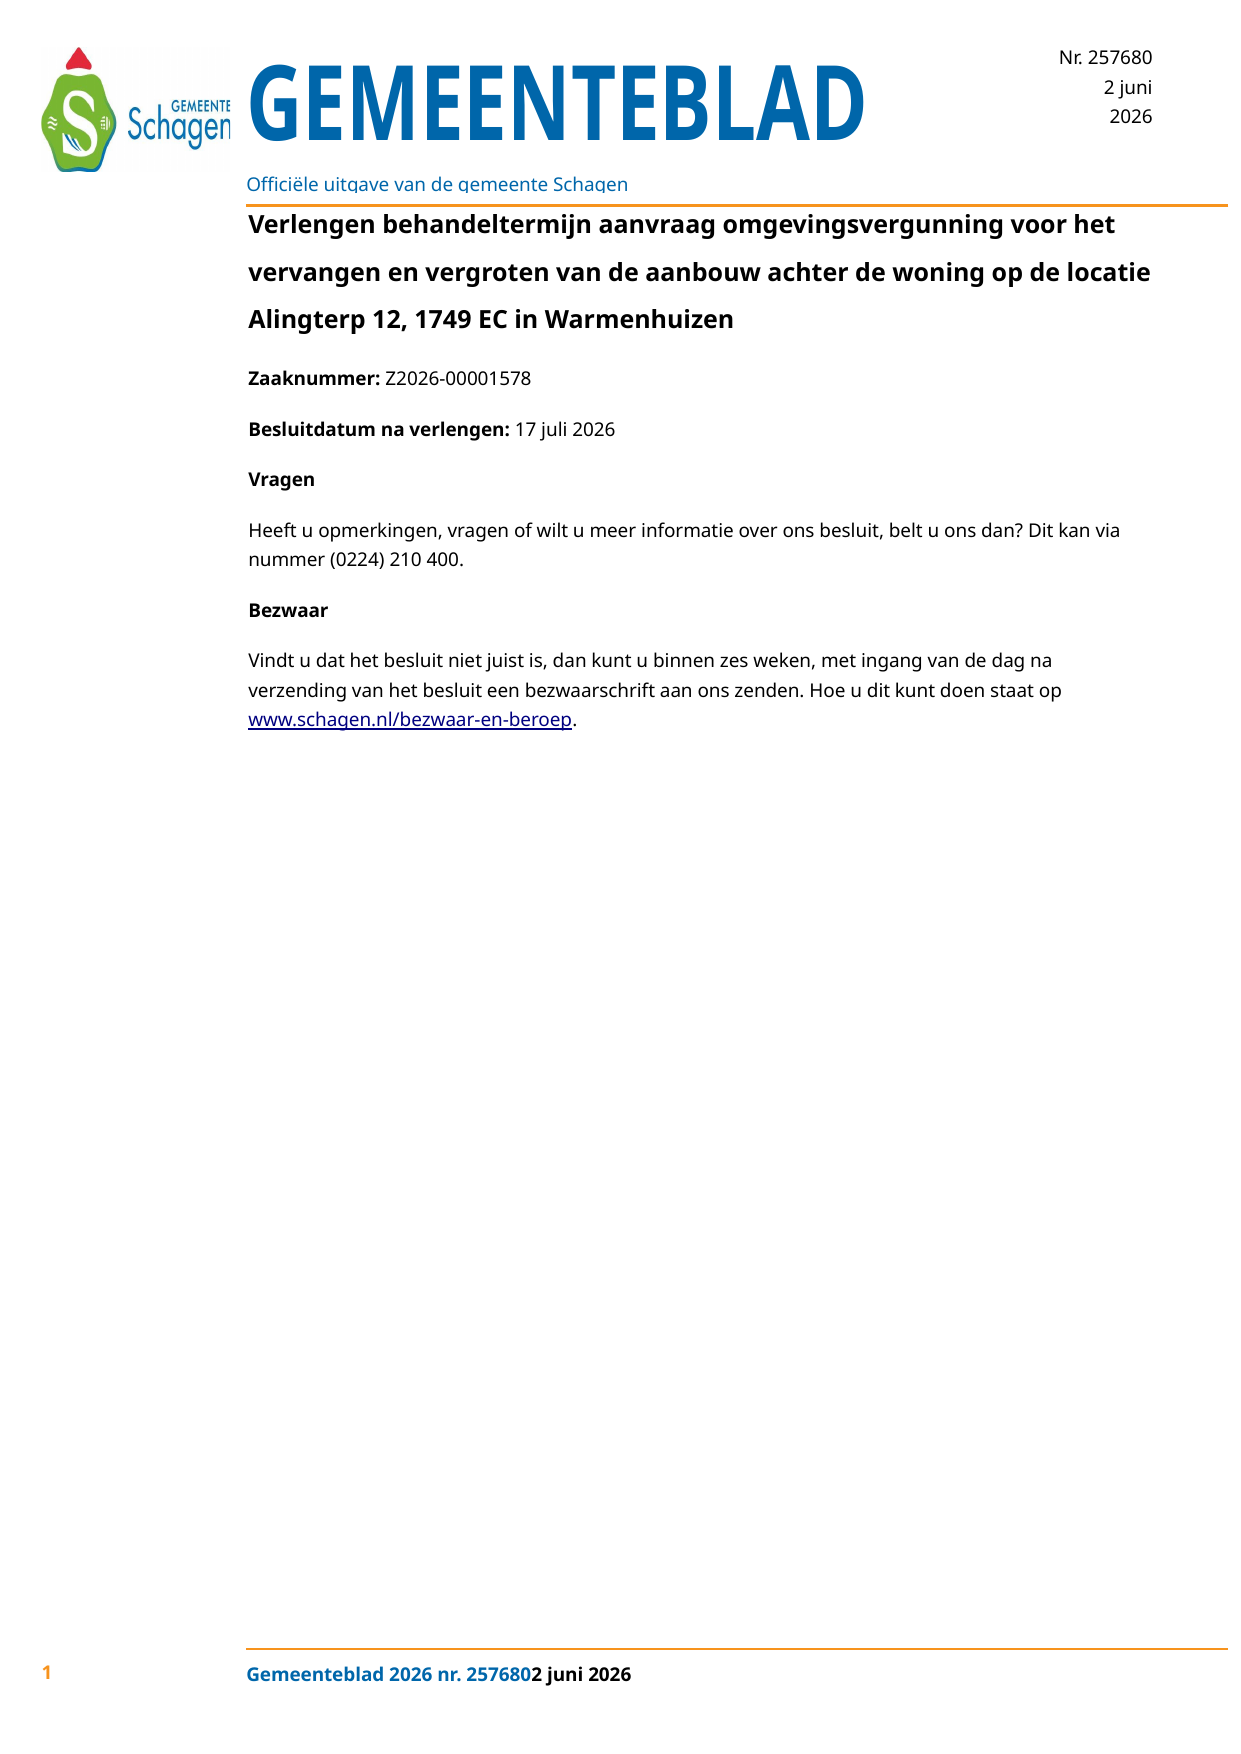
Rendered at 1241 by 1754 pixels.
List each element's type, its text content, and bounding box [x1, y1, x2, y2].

text Bezwaar [248, 597, 1152, 622]
text Vindt u dat het besluit niet juist is, dan kunt u binnen zes weken, met ingang van de dag na verzending van het besluit een bezwaarschrift aan ons zenden. Hoe u dit kunt doen staat op www.schagen.nl/bezwaar-en-beroep. [248, 647, 1152, 732]
text Heeft u opmerkingen, vragen of wilt u meer informatie over ons besluit, belt u ons dan? Dit kan via nummer (0224) 210 400. [248, 517, 1152, 572]
text Zaaknummer: Z2026-00001578 [248, 366, 1152, 391]
text Besluitdatum na verlengen: 17 juli 2026 [248, 416, 1152, 442]
picture [41, 47, 231, 172]
text Vragen [248, 466, 1152, 492]
text Verlengen behandeltermijn aanvraag omgevingsvergunning voor het vervangen en vergroten van de aanbouw achter de woning op de locatie Alingterp 12, 1749 EC in Warmenhuizen [248, 207, 1152, 336]
